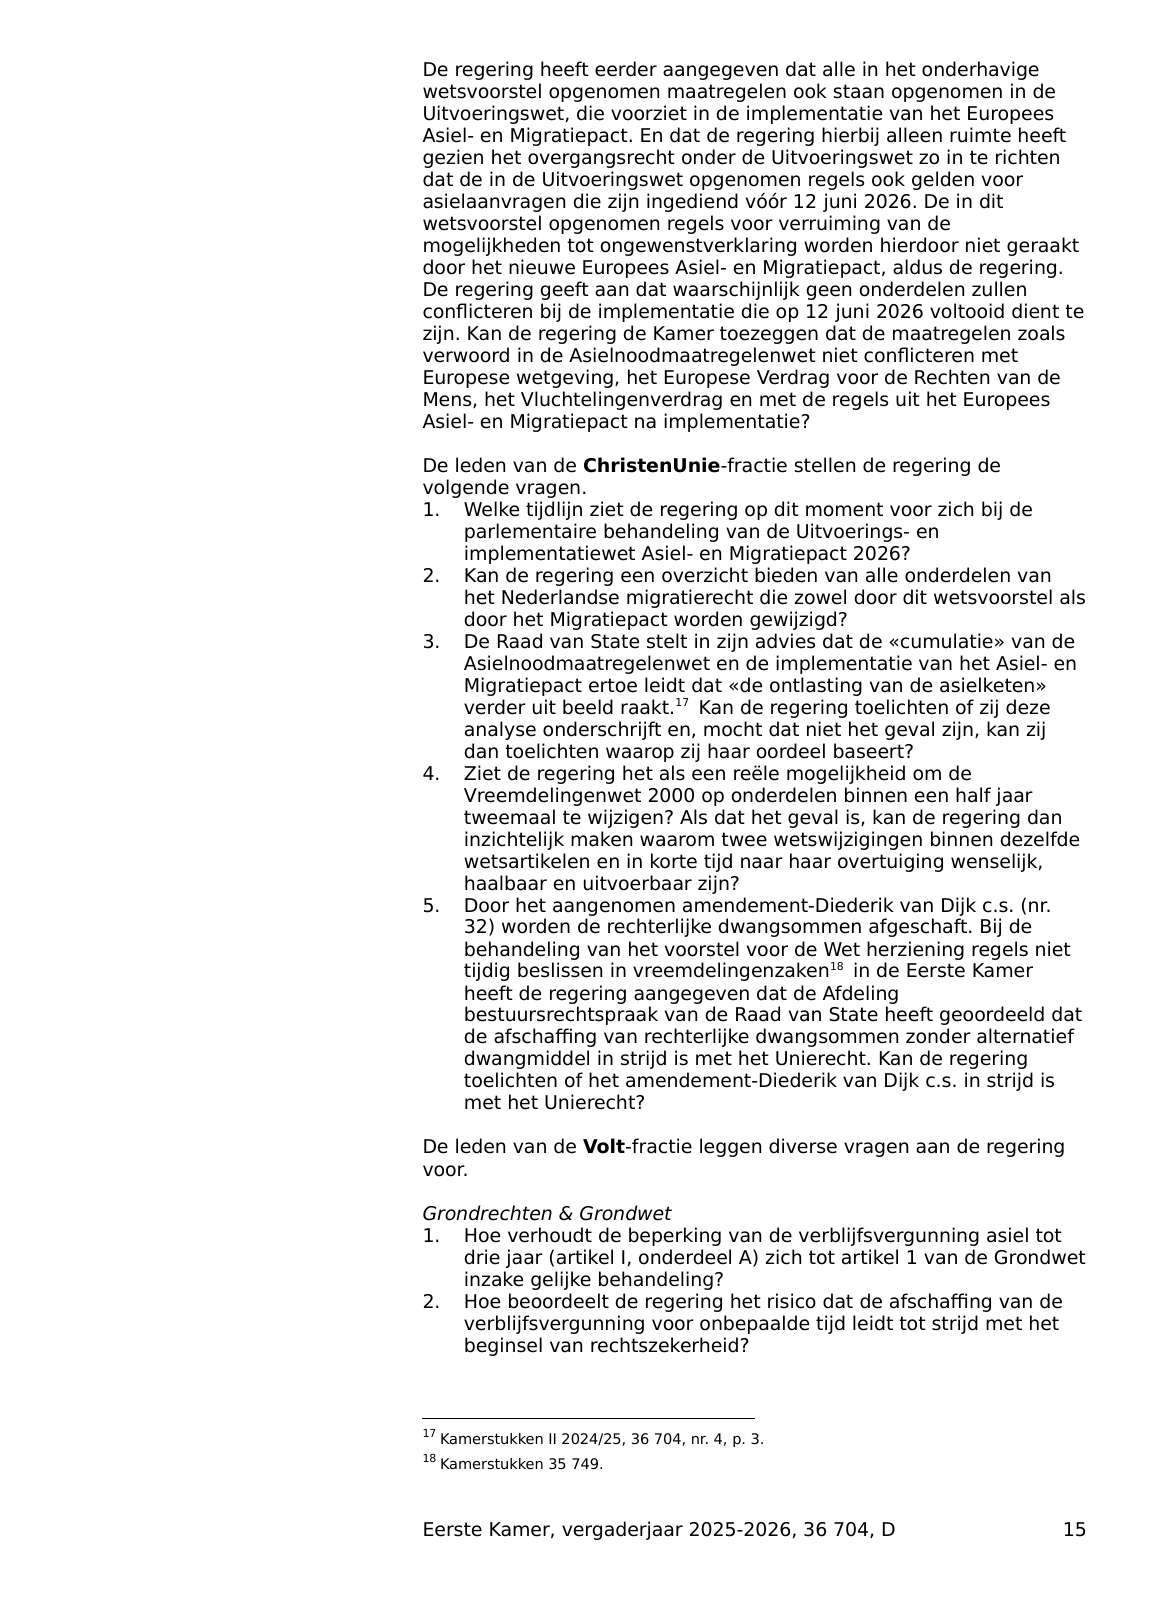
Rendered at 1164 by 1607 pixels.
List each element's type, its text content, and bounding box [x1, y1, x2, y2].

text De regering heeft eerder aangegeven dat alle in het onderhavige wetsvoorstel opgenomen maatregelen ook staan opgenomen in de Uitvoeringswet, die voorziet in de implementatie van het Europees Asiel- en Migratiepact. En dat de regering hierbij alleen ruimte heeft gezien het overgangsrecht onder de Uitvoeringswet zo in te richten dat de in de Uitvoeringswet opgenomen regels ook gelden voor asielaanvragen die zijn ingediend vóór 12 juni 2026. De in dit wetsvoorstel opgenomen regels voor verruiming van de mogelijkheden tot ongewenstverklaring worden hierdoor niet geraakt door het nieuwe Europees Asiel- en Migratiepact, aldus de regering. De regering geeft aan dat waarschijnlijk geen onderdelen zullen conflicteren bij de implementatie die op 12 juni 2026 voltooid dient te zijn. Kan de regering de Kamer toezeggen dat de maatregelen zoals verwoord in de Asielnoodmaatregelenwet niet conflicteren met Europese wetgeving, het Europese Verdrag voor de Rechten van de Mens, het Vluchtelingenverdrag en met de regels uit het Europees Asiel- en Migratiepact na implementatie? [422, 59, 1087, 433]
text 5. Door het aangenomen amendement-Diederik van Dijk c.s. (nr. 32) worden de rechterlijke dwangsommen afgeschaft. Bij de behandeling van het voorstel voor de Wet herziening regels niet tijdig beslissen in vreemdelingenzaken in de Eerste Kamer heeft de regering aangegeven dat de Afdeling bestuursrechtspraak van de Raad van State heeft geoordeeld dat de afschaffing van rechterlijke dwangsommen zonder alternatief dwangmiddel in strijd is met het Unierecht. Kan de regering toelichten of het amendement-Diederik van Dijk c.s. in strijd is met het Unierecht? [422, 894, 1087, 1114]
text 2. Hoe beoordeelt de regering het risico dat de afschaffing van de verblijfsvergunning voor onbepaalde tijd leidt tot strijd met het beginsel van rechtszekerheid? [422, 1291, 1087, 1356]
text 3. De Raad van State stelt in zijn advies dat de «cumulatie» van de Asielnoodmaatregelenwet en de implementatie van het Asiel- en Migratiepact ertoe leidt dat «de ontlasting van de asielketen» verder uit beeld raakt. Kan de regering toelichten of zij deze analyse onderschrijft en, mocht dat niet het geval zijn, kan zij dan toelichten waarop zij haar oordeel baseert? [422, 631, 1087, 763]
subtitle Grondrechten & Grondwet [422, 1203, 1087, 1224]
text Kamerstukken II 2024/25, 36 704, nr. 4, p. 3. [422, 1427, 1087, 1449]
text 2. Kan de regering een overzicht bieden van alle onderdelen van het Nederlandse migratierecht die zowel door dit wetsvoorstel als door het Migratiepact worden gewijzigd? [422, 565, 1087, 631]
text De leden van de ChristenUnie-fractie stellen de regering de volgende vragen. [422, 455, 1087, 499]
text Kamerstukken 35 749. [422, 1452, 1087, 1474]
text De leden van de Volt-fractie leggen diverse vragen aan de regering voor. [422, 1136, 1087, 1180]
text 4. Ziet de regering het als een reële mogelijkheid om de Vreemdelingenwet 2000 op onderdelen binnen een half jaar tweemaal te wijzigen? Als dat het geval is, kan de regering dan inzichtelijk maken waarom twee wetswijzigingen binnen dezelfde wetsartikelen en in korte tijd naar haar overtuiging wenselijk, haalbaar en uitvoerbaar zijn? [422, 763, 1087, 894]
text 1. Hoe verhoudt de beperking van de verblijfsvergunning asiel tot drie jaar (artikel I, onderdeel A) zich tot artikel 1 van de Grondwet inzake gelijke behandeling? [422, 1224, 1087, 1291]
text 1. Welke tijdlijn ziet de regering op dit moment voor zich bij de parlementaire behandeling van de Uitvoerings- en implementatiewet Asiel- en Migratiepact 2026? [422, 499, 1087, 565]
